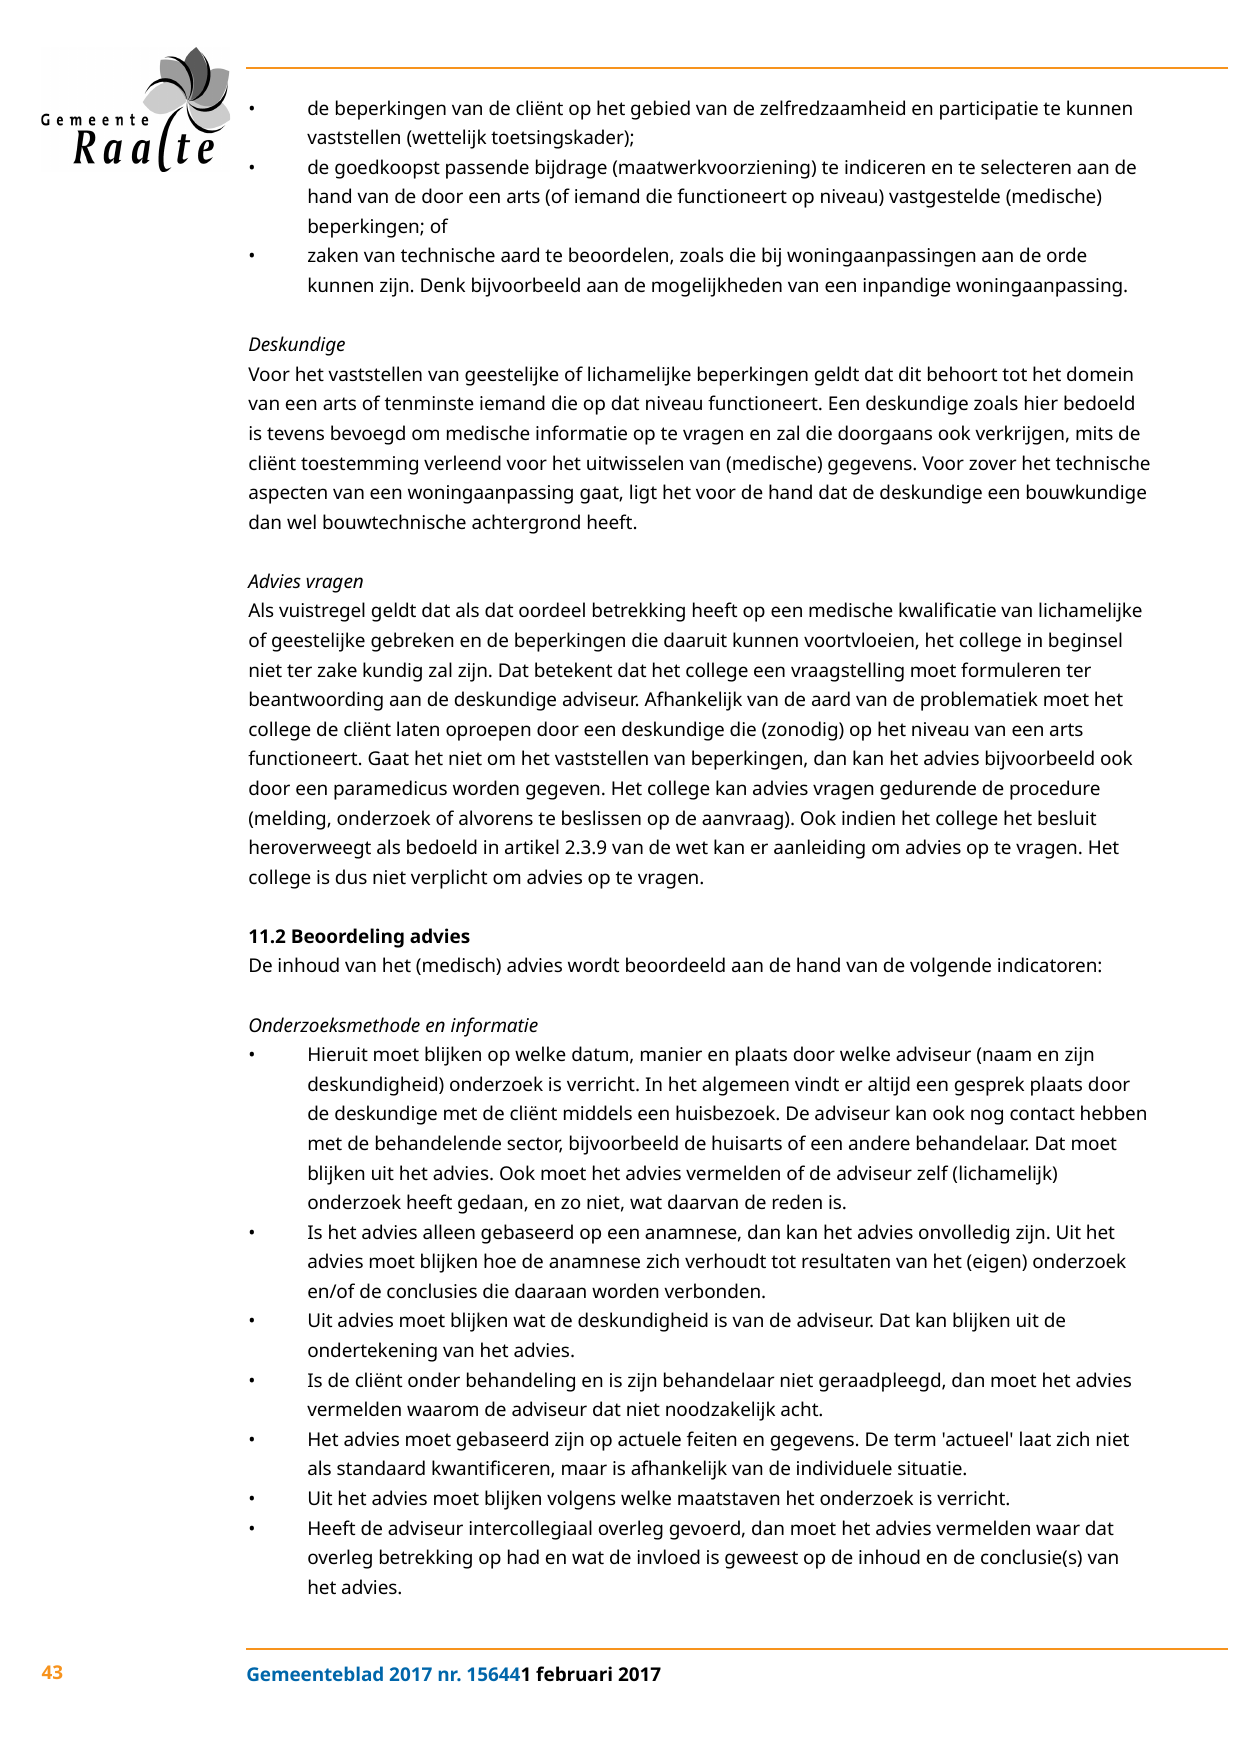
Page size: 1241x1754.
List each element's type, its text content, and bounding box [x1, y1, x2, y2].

list zaken van technische aard te beoordelen, zoals die bij woningaanpassingen aan de orde kunnen zijn. Denk bijvoorbeeld aan de mogelijkheden van een inpandige woningaanpassing. [248, 243, 1152, 298]
text Als vuistregel geldt dat als dat oordeel betrekking heeft op een medische kwalificatie van lichamelijke of geestelijke gebreken en de beperkingen die daaruit kunnen voortvloeien, het college in beginsel niet ter zake kundig zal zijn. Dat betekent dat het college een vraagstelling moet formuleren ter beantwoording aan de deskundige adviseur. Afhankelijk van de aard van de problematiek moet het college de cliënt laten oproepen door een deskundige die (zonodig) op het niveau van een arts functioneert. Gaat het niet om het vaststellen van beperkingen, dan kan het advies bijvoorbeeld ook door een paramedicus worden gegeven. Het college kan advies vragen gedurende de procedure (melding, onderzoek of alvorens te beslissen op de aanvraag). Ook indien het college het besluit heroverweegt als bedoeld in artikel 2.3.9 van de wet kan er aanleiding om advies op te vragen. Het college is dus niet verplicht om advies op te vragen. [248, 598, 1152, 890]
picture [41, 47, 231, 172]
text Voor het vaststellen van geestelijke of lichamelijke beperkingen geldt dat dit behoort tot het domein van een arts of tenminste iemand die op dat niveau functioneert. Een deskundige zoals hier bedoeld is tevens bevoegd om medische informatie op te vragen en zal die doorgaans ook verkrijgen, mits de cliënt toestemming verleend voor het uitwisselen van (medische) gegevens. Voor zover het technische aspecten van een woningaanpassing gaat, ligt het voor de hand dat de deskundige een bouwkundige dan wel bouwtechnische achtergrond heeft. [248, 361, 1152, 535]
list Is het advies alleen gebaseerd op een anamnese, dan kan het advies onvolledig zijn. Uit het advies moet blijken hoe de anamnese zich verhoudt tot resultaten van het (eigen) onderzoek en/of de conclusies die daaraan worden verbonden. [248, 1219, 1152, 1304]
text Onderzoeksmethode en informatie [248, 1012, 1152, 1038]
text Deskundige [248, 331, 1152, 357]
list Heeft de adviseur intercollegiaal overleg gevoerd, dan moet het advies vermelden waar dat overleg betrekking op had en wat de invloed is geweest op de inhoud en de conclusie(s) van het advies. [248, 1515, 1152, 1600]
text Advies vragen [248, 568, 1152, 594]
text De inhoud van het (medisch) advies wordt beoordeeld aan de hand van de volgende indicatoren: [248, 953, 1152, 978]
list Is de cliënt onder behandeling en is zijn behandelaar niet geraadpleegd, dan moet het advies vermelden waarom de adviseur dat niet noodzakelijk acht. [248, 1367, 1152, 1422]
list de goedkoopst passende bijdrage (maatwerkvoorziening) te indiceren en te selecteren aan de hand van de door een arts (of iemand die functioneert op niveau) vastgestelde (medische) beperkingen; of [248, 154, 1152, 239]
list Uit advies moet blijken wat de deskundigheid is van de adviseur. Dat kan blijken uit de ondertekening van het advies. [248, 1308, 1152, 1363]
list Het advies moet gebaseerd zijn op actuele feiten en gegevens. De term 'actueel' laat zich niet als standaard kwantificeren, maar is afhankelijk van de individuele situatie. [248, 1426, 1152, 1481]
list Hieruit moet blijken op welke datum, manier en plaats door welke adviseur (naam en zijn deskundigheid) onderzoek is verricht. In het algemeen vindt er altijd een gesprek plaats door de deskundige met de cliënt middels een huisbezoek. De adviseur kan ook nog contact hebben met de behandelende sector, bijvoorbeeld de huisarts of een andere behandelaar. Dat moet blijken uit het advies. Ook moet het advies vermelden of de adviseur zelf (lichamelijk) onderzoek heeft gedaan, en zo niet, wat daarvan de reden is. [248, 1041, 1152, 1215]
list Uit het advies moet blijken volgens welke maatstaven het onderzoek is verricht. [248, 1485, 1152, 1511]
list de beperkingen van de cliënt op het gebied van de zelfredzaamheid en participatie te kunnen vaststellen (wettelijk toetsingskader); [248, 95, 1152, 150]
text 11.2 Beoordeling advies [248, 923, 1152, 949]
